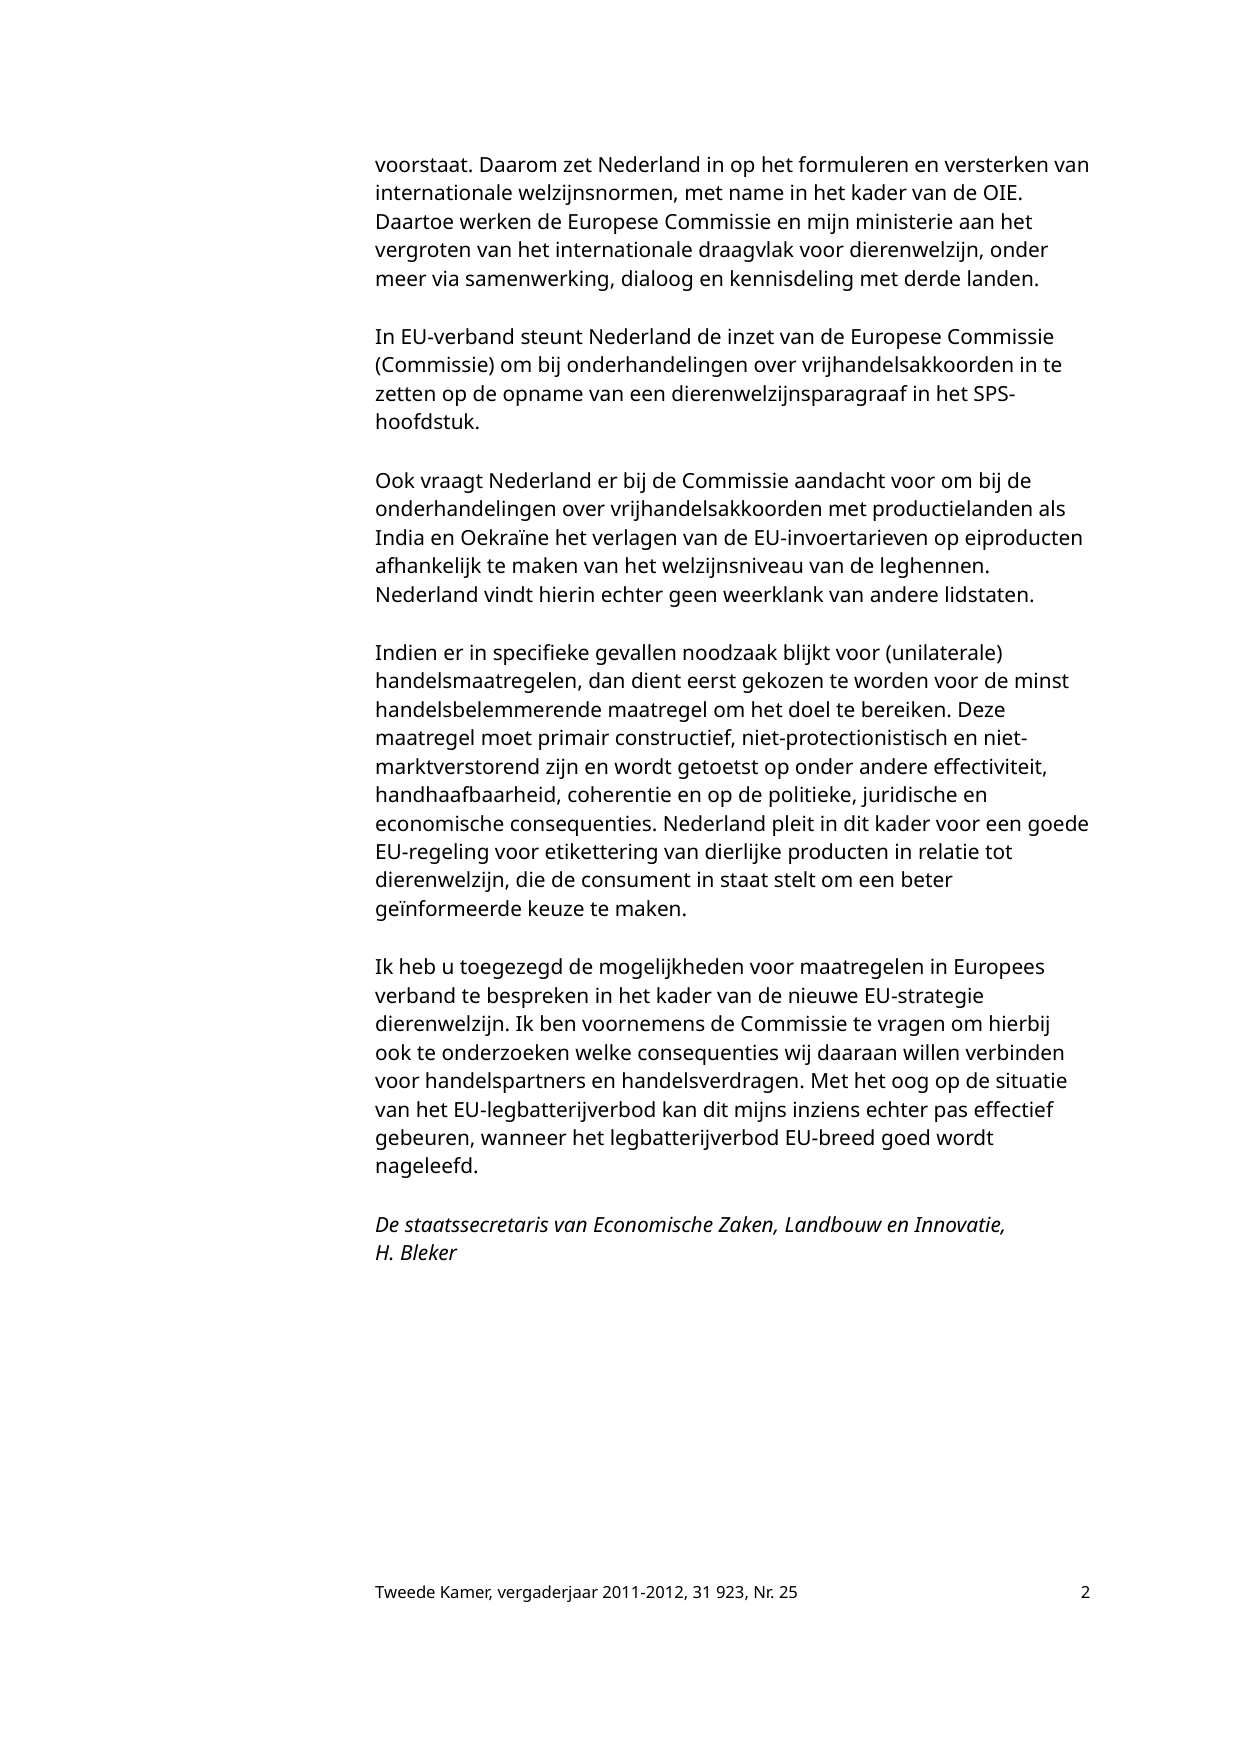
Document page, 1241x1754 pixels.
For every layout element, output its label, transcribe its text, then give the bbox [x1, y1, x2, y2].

text H. Bleker [375, 1238, 1090, 1267]
text Ik heb u toegezegd de mogelijkheden voor maatregelen in Europees verband te bespreken in het kader van de nieuwe EU-strategie dierenwelzijn. Ik ben voornemens de Commissie te vragen om hierbij ook te onderzoeken welke consequenties wij daaraan willen verbinden voor handelspartners en handelsverdragen. Met het oog op de situatie van het EU-legbatterijverbod kan dit mijns inziens echter pas effectief gebeuren, wanneer het legbatterijverbod EU-breed goed wordt nageleefd. [375, 952, 1090, 1180]
text De staatssecretaris van Economische Zaken, Landbouw en Innovatie, [375, 1210, 1090, 1238]
text Ook vraagt Nederland er bij de Commissie aandacht voor om bij de onderhandelingen over vrijhandelsakkoorden met productielanden als India en Oekraïne het verlagen van de EU-invoertarieven op eiproducten afhankelijk te maken van het welzijnsniveau van de leghennen. Nederland vindt hierin echter geen weerklank van andere lidstaten. [375, 466, 1090, 608]
text voorstaat. Daarom zet Nederland in op het formuleren en versterken van internationale welzijnsnormen, met name in het kader van de OIE. Daartoe werken de Europese Commissie en mijn ministerie aan het vergroten van het internationale draagvlak voor dierenwelzijn, onder meer via samenwerking, dialoog en kennisdeling met derde landen. [375, 150, 1090, 292]
text In EU-verband steunt Nederland de inzet van de Europese Commissie (Commissie) om bij onderhandelingen over vrijhandelsakkoorden in te zetten op de opname van een dierenwelzijnsparagraaf in het SPS-hoofdstuk. [375, 322, 1090, 436]
text Indien er in specifieke gevallen noodzaak blijkt voor (unilaterale) handelsmaatregelen, dan dient eerst gekozen te worden voor de minst handelsbelemmerende maatregel om het doel te bereiken. Deze maatregel moet primair constructief, niet-protectionistisch en niet-marktverstorend zijn en wordt getoetst op onder andere effectiviteit, handhaafbaarheid, coherentie en op de politieke, juridische en economische consequenties. Nederland pleit in dit kader voor een goede EU-regeling voor etikettering van dierlijke producten in relatie tot dierenwelzijn, die de consument in staat stelt om een beter geïnformeerde keuze te maken. [375, 638, 1090, 922]
